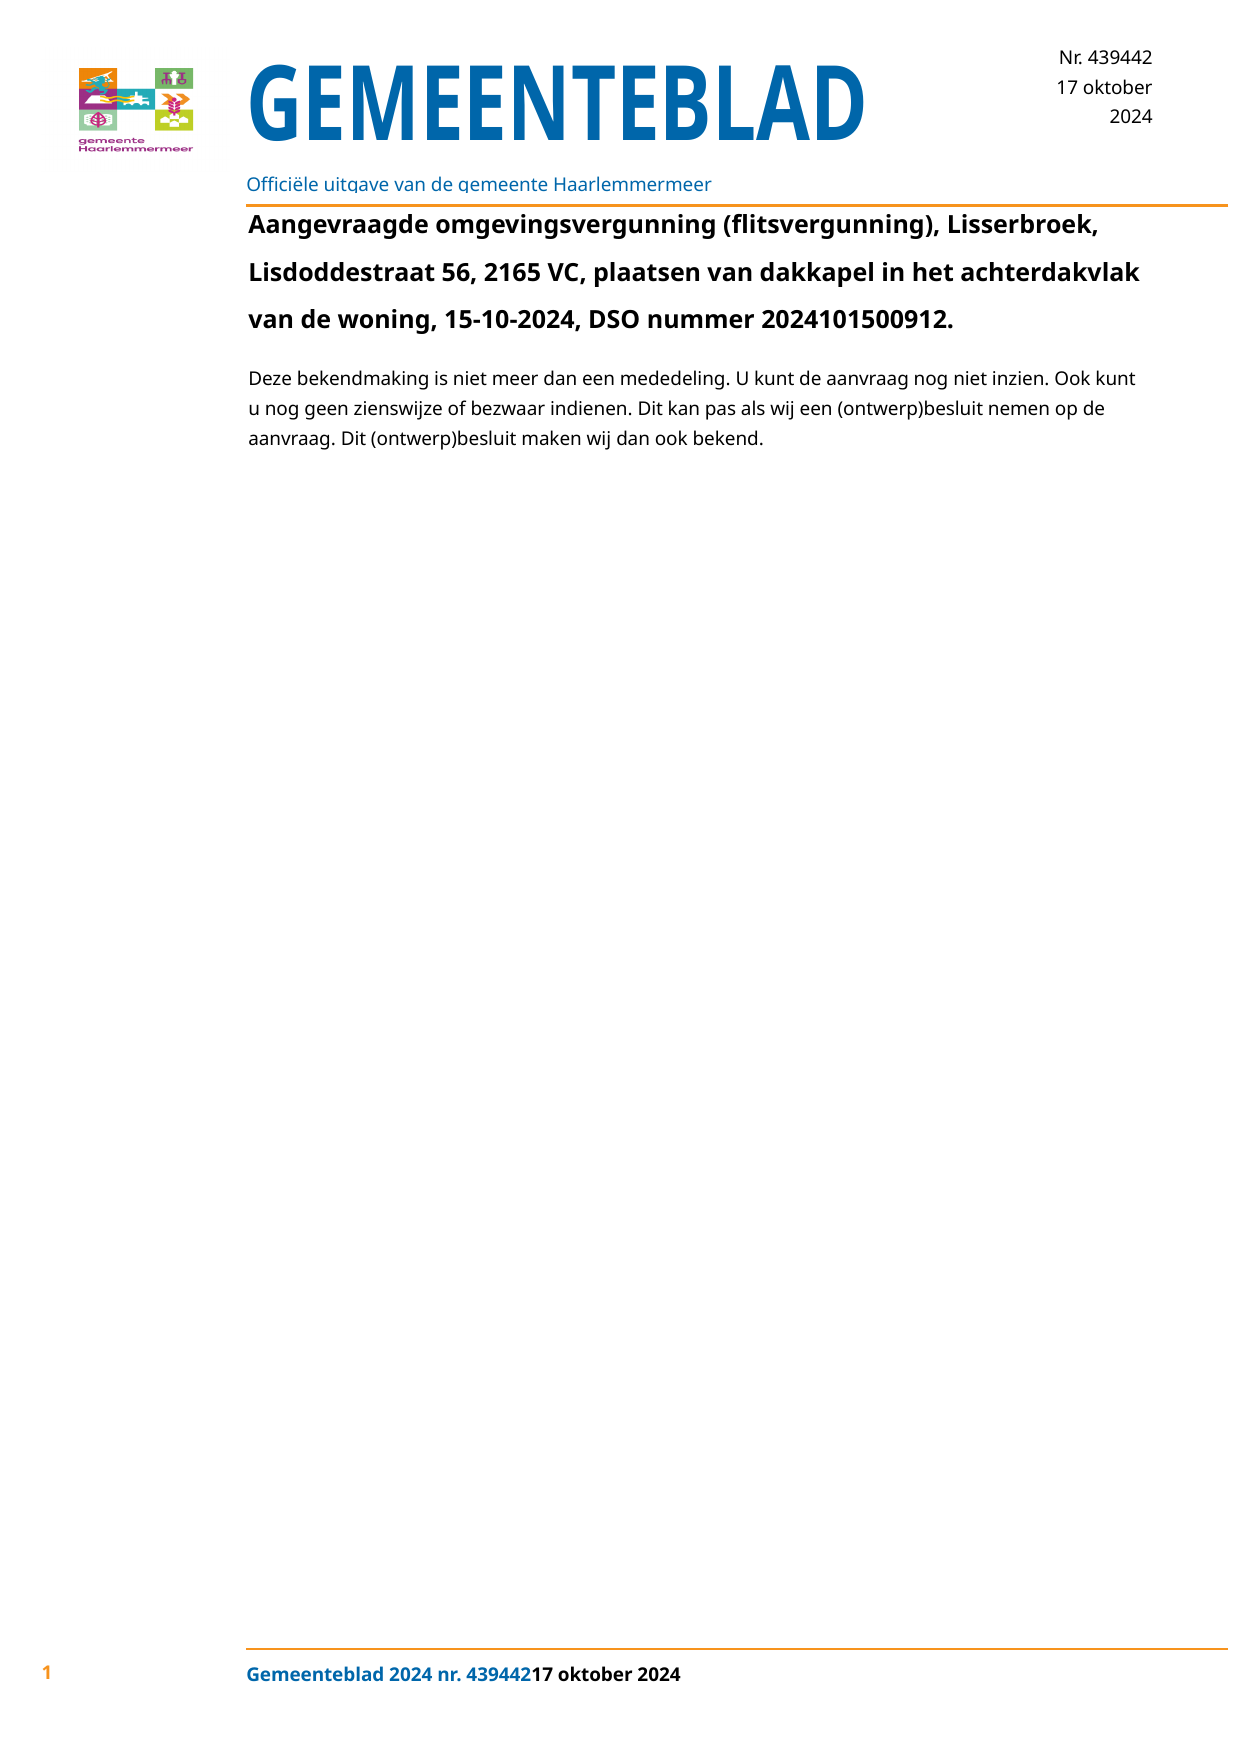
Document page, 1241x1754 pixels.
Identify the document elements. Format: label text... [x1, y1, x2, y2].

picture [41, 47, 231, 172]
text Aangevraagde omgevingsvergunning (flitsvergunning), Lisserbroek, Lisdoddestraat 56, 2165 VC, plaatsen van dakkapel in het achterdakvlak van de woning, 15-10-2024, DSO nummer 2024101500912. [248, 207, 1152, 336]
text Deze bekendmaking is niet meer dan een mededeling. U kunt de aanvraag nog niet inzien. Ook kunt u nog geen zienswijze of bezwaar indienen. Dit kan pas als wij een (ontwerp)besluit nemen op de aanvraag. Dit (ontwerp)besluit maken wij dan ook bekend. [248, 366, 1152, 450]
